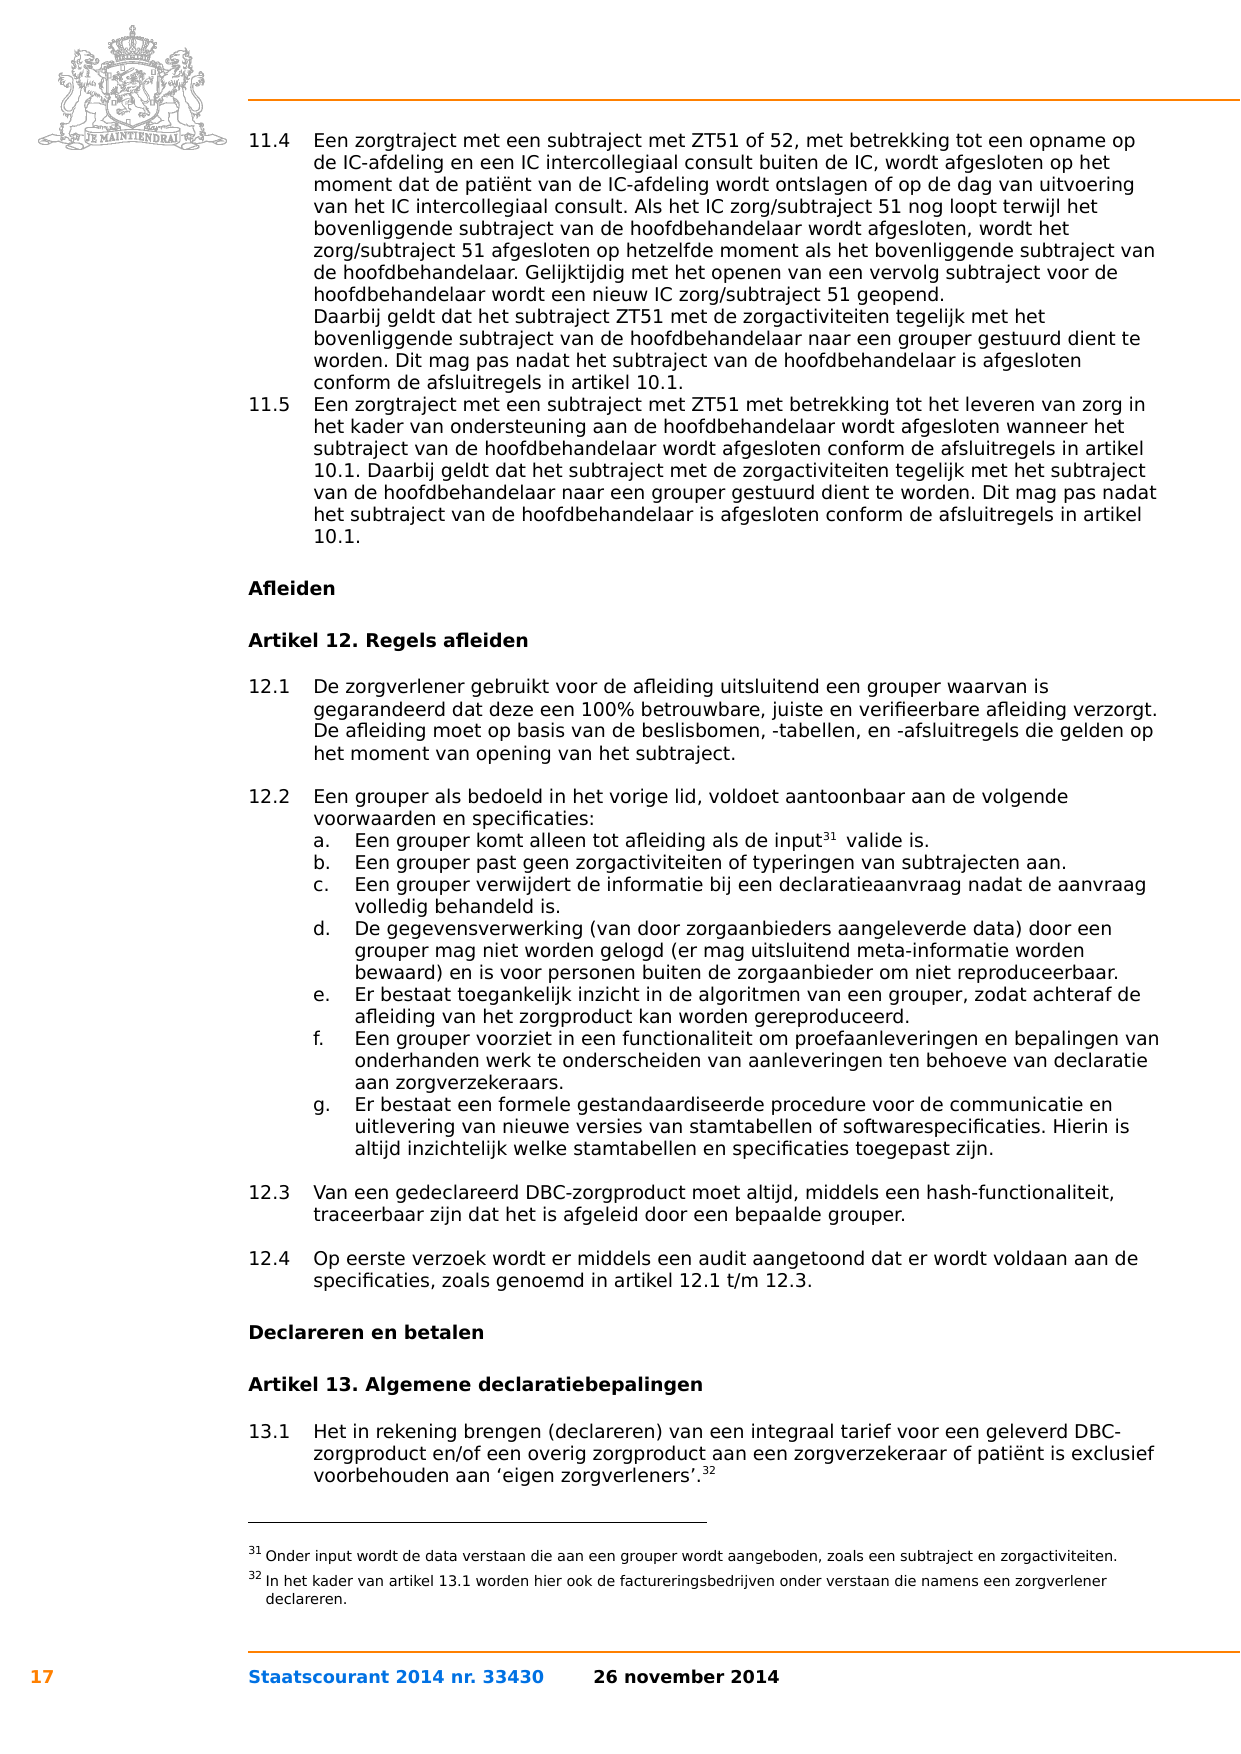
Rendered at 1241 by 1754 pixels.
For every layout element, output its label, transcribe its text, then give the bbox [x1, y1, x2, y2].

text 13.1 Het in rekening brengen (declareren) van een integraal tarief voor een geleverd DBC-zorgproduct en/of een overig zorgproduct aan een zorgverzekeraar of patiënt is exclusief voorbehouden aan ‘eigen zorgverleners’. [248, 1421, 1163, 1486]
text 11.4 Een zorgtraject met een subtraject met ZT51 of 52, met betrekking tot een opname op de IC-afdeling en een IC intercollegiaal consult buiten de IC, wordt afgesloten op het moment dat de patiënt van de IC-afdeling wordt ontslagen of op de dag van uitvoering van het IC intercollegiaal consult. Als het IC zorg/subtraject 51 nog loopt terwijl het bovenliggende subtraject van de hoofdbehandelaar wordt afgesloten, wordt het zorg/subtraject 51 afgesloten op hetzelfde moment als het bovenliggende subtraject van de hoofdbehandelaar. Gelijktijdig met het openen van een vervolg subtraject voor de hoofdbehandelaar wordt een nieuw IC zorg/subtraject 51 geopend. [248, 130, 1163, 306]
text 11.5 Een zorgtraject met een subtraject met ZT51 met betrekking tot het leveren van zorg in het kader van ondersteuning aan de hoofdbehandelaar wordt afgesloten wanneer het subtraject van de hoofdbehandelaar wordt afgesloten conform de afsluitregels in artikel 10.1. Daarbij geldt dat het subtraject met de zorgactiviteiten tegelijk met het subtraject van de hoofdbehandelaar naar een grouper gestuurd dient te worden. Dit mag pas nadat het subtraject van de hoofdbehandelaar is afgesloten conform de afsluitregels in artikel 10.1. [248, 394, 1163, 547]
text 12.1 De zorgverlener gebruikt voor de afleiding uitsluitend een grouper waarvan is gegarandeerd dat deze een 100% betrouwbare, juiste en verifieerbare afleiding verzorgt. De afleiding moet op basis van de beslisbomen, -tabellen, en -afsluitregels die gelden op het moment van opening van het subtraject. [248, 676, 1163, 764]
text Onder input wordt de data verstaan die aan een grouper wordt aangeboden, zoals een subtraject en zorgactiviteiten. [248, 1544, 1163, 1566]
picture [38, 25, 227, 150]
subtitle Afleiden [248, 577, 1163, 599]
text c. Een grouper verwijdert de informatie bij een declaratieaanvraag nadat de aanvraag volledig behandeld is. [313, 874, 1163, 918]
text g. Er bestaat een formele gestandaardiseerde procedure voor de communicatie en uitlevering van nieuwe versies van stamtabellen of softwarespecificaties. Hierin is altijd inzichtelijk welke stamtabellen en specificaties toegepast zijn. [313, 1094, 1163, 1160]
text b. Een grouper past geen zorgactiviteiten of typeringen van subtrajecten aan. [313, 852, 1163, 874]
text 12.2 Een grouper als bedoeld in het vorige lid, voldoet aantoonbaar aan de volgende voorwaarden en specificaties: [248, 786, 1163, 830]
text d. De gegevensverwerking (van door zorgaanbieders aangeleverde data) door een grouper mag niet worden gelogd (er mag uitsluitend meta-informatie worden bewaard) en is voor personen buiten de zorgaanbieder om niet reproduceerbaar. [313, 918, 1163, 984]
text a. Een grouper komt alleen tot afleiding als de input valide is. [313, 830, 1163, 852]
text f. Een grouper voorziet in een functionaliteit om proefaanleveringen en bepalingen van onderhanden werk te onderscheiden van aanleveringen ten behoeve van declaratie aan zorgverzekeraars. [313, 1028, 1163, 1094]
text Daarbij geldt dat het subtraject ZT51 met de zorgactiviteiten tegelijk met het bovenliggende subtraject van de hoofdbehandelaar naar een grouper gestuurd dient te worden. Dit mag pas nadat het subtraject van de hoofdbehandelaar is afgesloten conform de afsluitregels in artikel 10.1. [313, 306, 1163, 394]
text e. Er bestaat toegankelijk inzicht in de algoritmen van een grouper, zodat achteraf de afleiding van het zorgproduct kan worden gereproduceerd. [313, 984, 1163, 1028]
text In het kader van artikel 13.1 worden hier ook de factureringsbedrijven onder verstaan die namens een zorgverlener declareren. [248, 1569, 1163, 1608]
subtitle Artikel 12. Regels afleiden [248, 629, 1163, 651]
subtitle Declareren en betalen [248, 1322, 1163, 1343]
subtitle Artikel 13. Algemene declaratiebepalingen [248, 1373, 1163, 1396]
text 12.4 Op eerste verzoek wordt er middels een audit aangetoond dat er wordt voldaan aan de specificaties, zoals genoemd in artikel 12.1 t/m 12.3. [248, 1248, 1163, 1292]
text 12.3 Van een gedeclareerd DBC-zorgproduct moet altijd, middels een hash-functionaliteit, traceerbaar zijn dat het is afgeleid door een bepaalde grouper. [248, 1182, 1163, 1226]
